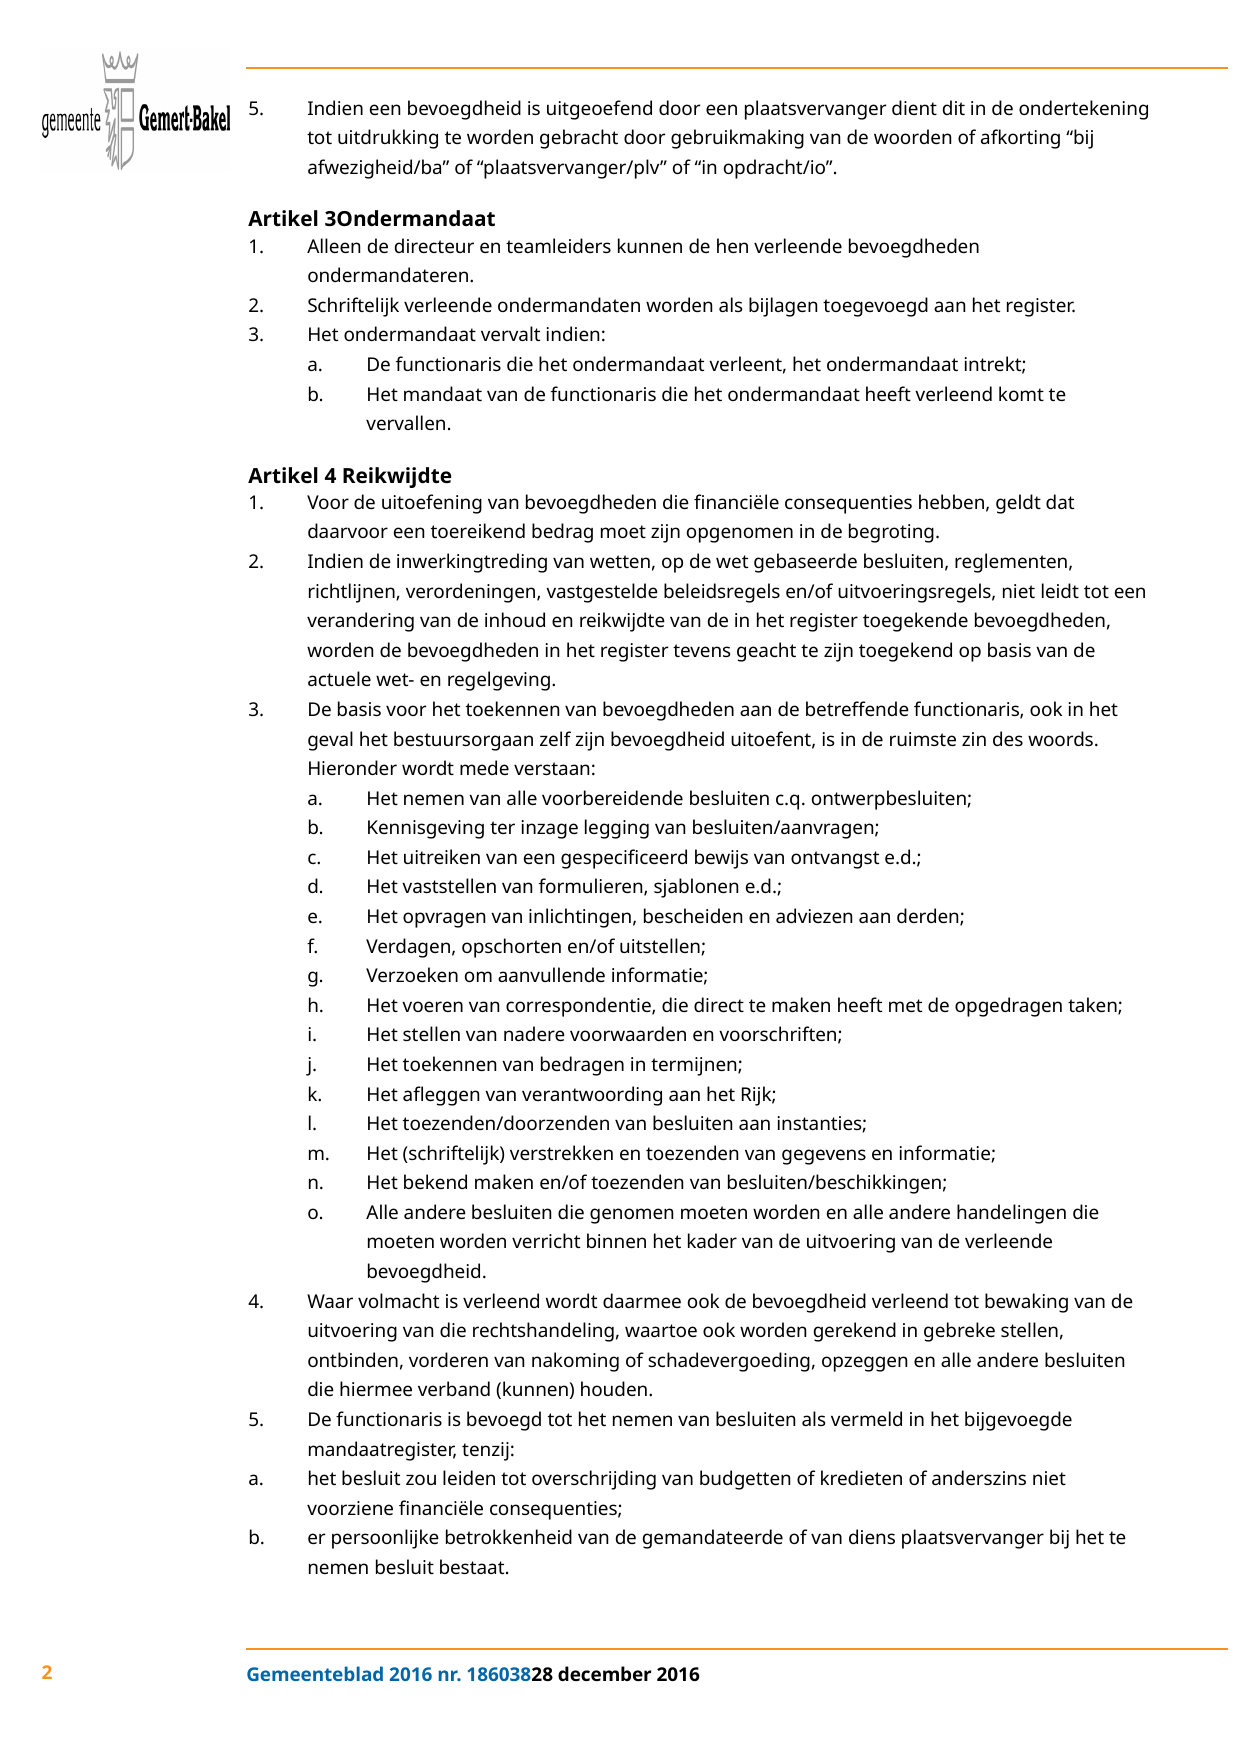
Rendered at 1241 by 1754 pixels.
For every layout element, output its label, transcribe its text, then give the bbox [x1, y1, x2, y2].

list Het nemen van alle voorbereidende besluiten c.q. ontwerpbesluiten; [307, 785, 1152, 811]
list Het uitreiken van een gespecificeerd bewijs van ontvangst e.d.; [307, 844, 1152, 870]
list De functionaris is bevoegd tot het nemen van besluiten als vermeld in het bijgevoegde mandaatregister, tenzij: [248, 1406, 1152, 1462]
list Schriftelijk verleende ondermandaten worden als bijlagen toegevoegd aan het register. [248, 292, 1152, 318]
list Het toezenden/doorzenden van besluiten aan instanties; [307, 1110, 1152, 1136]
list Indien een bevoegdheid is uitgeoefend door een plaatsvervanger dient dit in de ondertekening tot uitdrukking te worden gebracht door gebruikmaking van de woorden of afkorting “bij afwezigheid/ba” of “plaatsvervanger/plv” of “in opdracht/io”. [248, 95, 1152, 180]
list De basis voor het toekennen van bevoegdheden aan de betreffende functionaris, ook in het geval het bestuursorgaan zelf zijn bevoegdheid uitoefent, is in de ruimste zin des woords. Hieronder wordt mede verstaan: [248, 696, 1152, 781]
list Het opvragen van inlichtingen, bescheiden en adviezen aan derden; [307, 903, 1152, 929]
list Het bekend maken en/of toezenden van besluiten/beschikkingen; [307, 1169, 1152, 1195]
list Het vaststellen van formulieren, sjablonen e.d.; [307, 874, 1152, 899]
list Het ondermandaat vervalt indien: [248, 322, 1152, 347]
text Artikel 4 Reikwijdte [248, 461, 1152, 489]
list Indien de inwerkingtreding van wetten, op de wet gebaseerde besluiten, reglementen, richtlijnen, verordeningen, vastgestelde beleidsregels en/of uitvoeringsregels, niet leidt tot een verandering van de inhoud en reikwijdte van de in het register toegekende bevoegdheden, worden de bevoegdheden in het register tevens geacht te zijn toegekend op basis van de actuele wet- en regelgeving. [248, 548, 1152, 692]
list Het afleggen van verantwoording aan het Rijk; [307, 1081, 1152, 1107]
list Het toekennen van bedragen in termijnen; [307, 1051, 1152, 1077]
list Alle andere besluiten die genomen moeten worden en alle andere handelingen die moeten worden verricht binnen het kader van de uitvoering van de verleende bevoegdheid. [307, 1199, 1152, 1284]
list Verzoeken om aanvullende informatie; [307, 962, 1152, 988]
list Alleen de directeur en teamleiders kunnen de hen verleende bevoegdheden ondermandateren. [248, 233, 1152, 288]
list Het stellen van nadere voorwaarden en voorschriften; [307, 1022, 1152, 1047]
list Verdagen, opschorten en/of uitstellen; [307, 933, 1152, 959]
list Het voeren van correspondentie, die direct te maken heeft met de opgedragen taken; [307, 992, 1152, 1018]
list Het (schriftelijk) verstrekken en toezenden van gegevens en informatie; [307, 1140, 1152, 1166]
list Het mandaat van de functionaris die het ondermandaat heeft verleend komt te vervallen. [307, 381, 1152, 436]
list Waar volmacht is verleend wordt daarmee ook de bevoegdheid verleend tot bewaking van de uitvoering van die rechtshandeling, waartoe ook worden gerekend in gebreke stellen, ontbinden, vorderen van nakoming of schadevergoeding, opzeggen en alle andere besluiten die hiermee verband (kunnen) houden. [248, 1288, 1152, 1402]
list De functionaris die het ondermandaat verleent, het ondermandaat intrekt; [307, 351, 1152, 377]
text Artikel 3Ondermandaat [248, 204, 1152, 233]
list het besluit zou leiden tot overschrijding van budgetten of kredieten of anderszins niet voorziene financiële consequenties; [248, 1465, 1152, 1521]
picture [41, 47, 231, 172]
list er persoonlijke betrokkenheid van de gemandateerde of van diens plaatsvervanger bij het te nemen besluit bestaat. [248, 1524, 1152, 1580]
list Voor de uitoefening van bevoegdheden die financiële consequenties hebben, geldt dat daarvoor een toereikend bedrag moet zijn opgenomen in de begroting. [248, 489, 1152, 544]
list Kennisgeving ter inzage legging van besluiten/aanvragen; [307, 814, 1152, 840]
